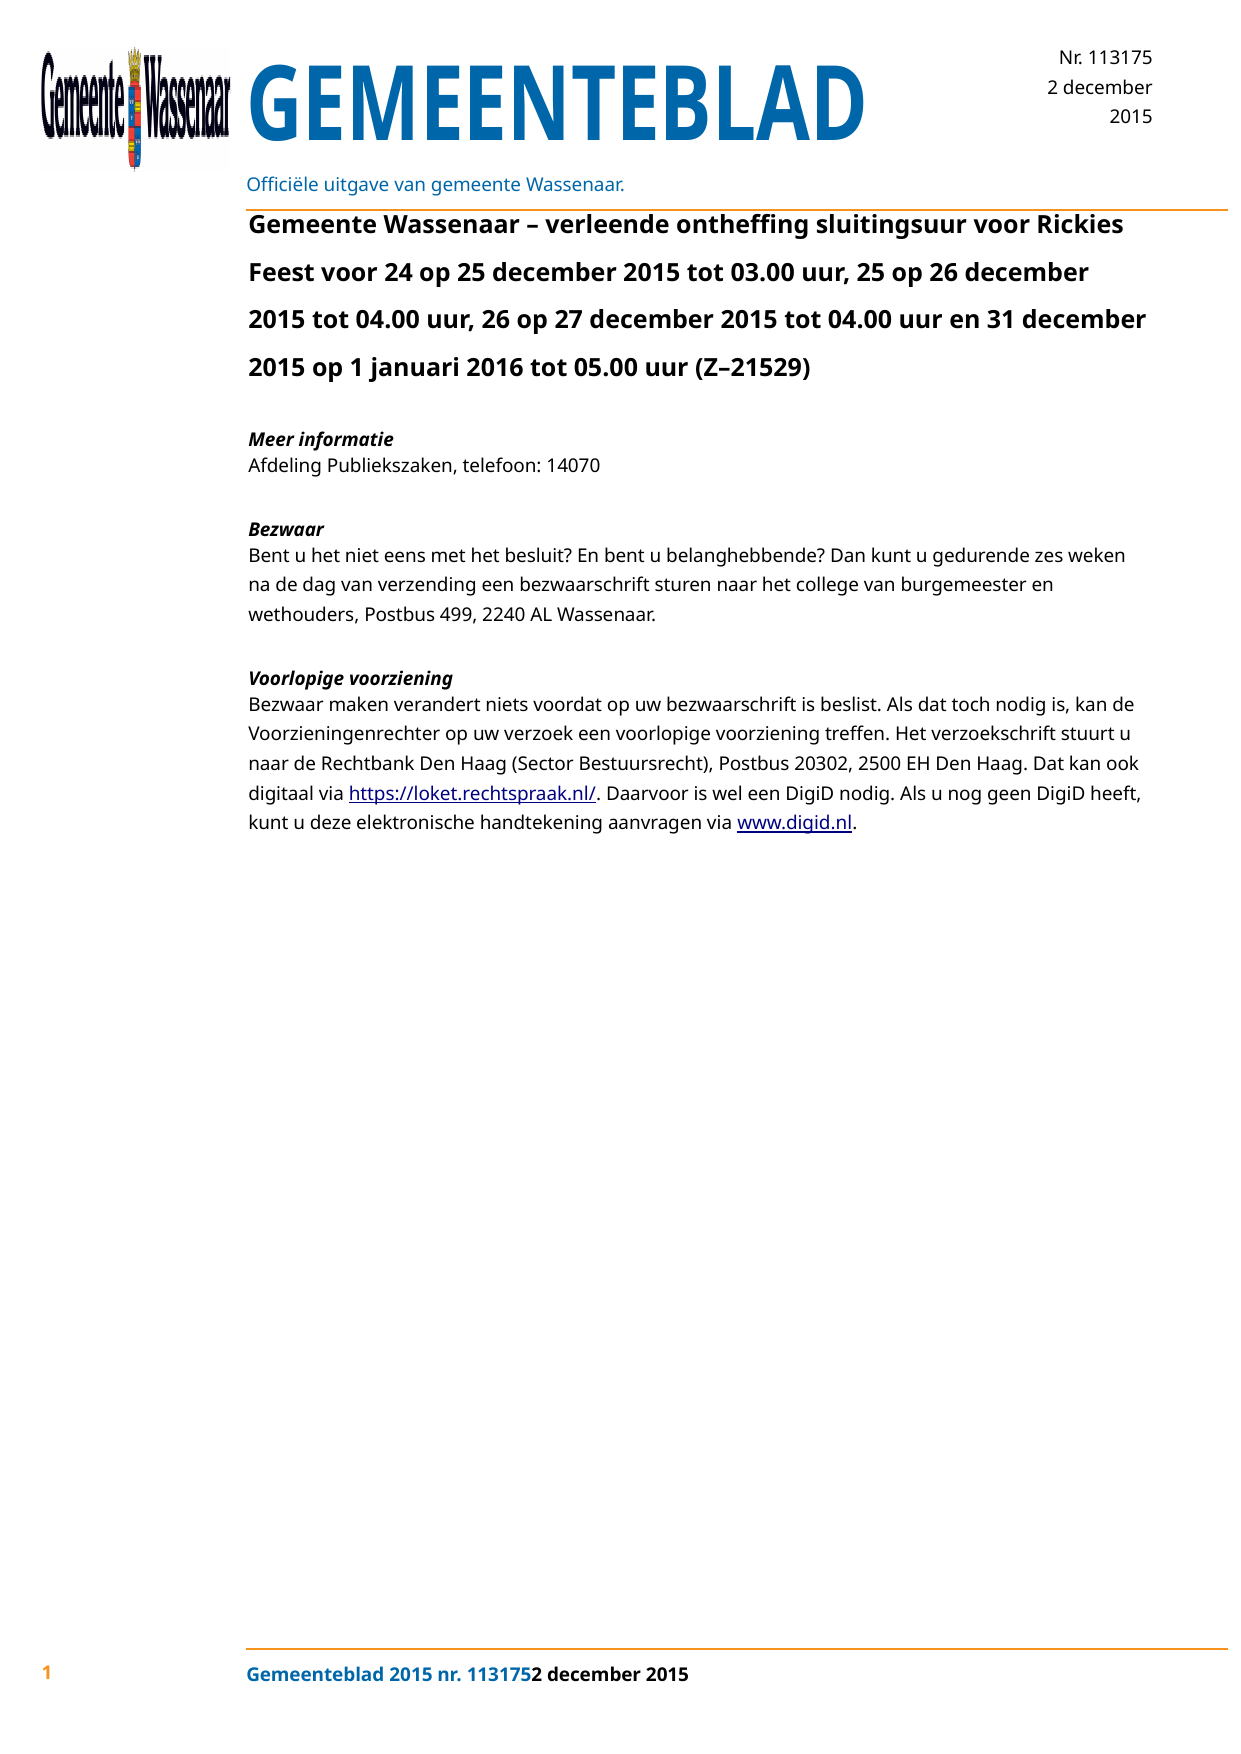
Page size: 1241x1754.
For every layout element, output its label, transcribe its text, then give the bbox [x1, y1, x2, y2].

text Bezwaar [248, 516, 1152, 542]
text Bezwaar maken verandert niets voordat op uw bezwaarschrift is beslist. Als dat toch nodig is, kan de Voorzieningenrechter op uw verzoek een voorlopige voorziening treffen. Het verzoekschrift stuurt u naar de Rechtbank Den Haag (Sector Bestuursrecht), Postbus 20302, 2500 EH Den Haag. Dat kan ook digitaal via https://loket.rechtspraak.nl/. Daarvoor is wel een DigiD nodig. Als u nog geen DigiD heeft, kunt u deze elektronische handtekening aanvragen via www.digid.nl. [248, 691, 1152, 835]
text Afdeling Publiekszaken, telefoon: 14070 [248, 452, 1152, 478]
text Voorlopige voorziening [248, 665, 1152, 691]
text Meer informatie [248, 427, 1152, 452]
text Bent u het niet eens met het besluit? En bent u belanghebbende? Dan kunt u gedurende zes weken na de dag van verzending een bezwaarschrift sturen naar het college van burgemeester en wethouders, Postbus 499, 2240 AL Wassenaar. [248, 542, 1152, 627]
picture [41, 47, 231, 172]
text Gemeente Wassenaar – verleende ontheffing sluitingsuur voor Rickies Feest voor 24 op 25 december 2015 tot 03.00 uur, 25 op 26 december 2015 tot 04.00 uur, 26 op 27 december 2015 tot 04.00 uur en 31 december 2015 op 1 januari 2016 tot 05.00 uur (Z–21529) [248, 211, 1152, 384]
